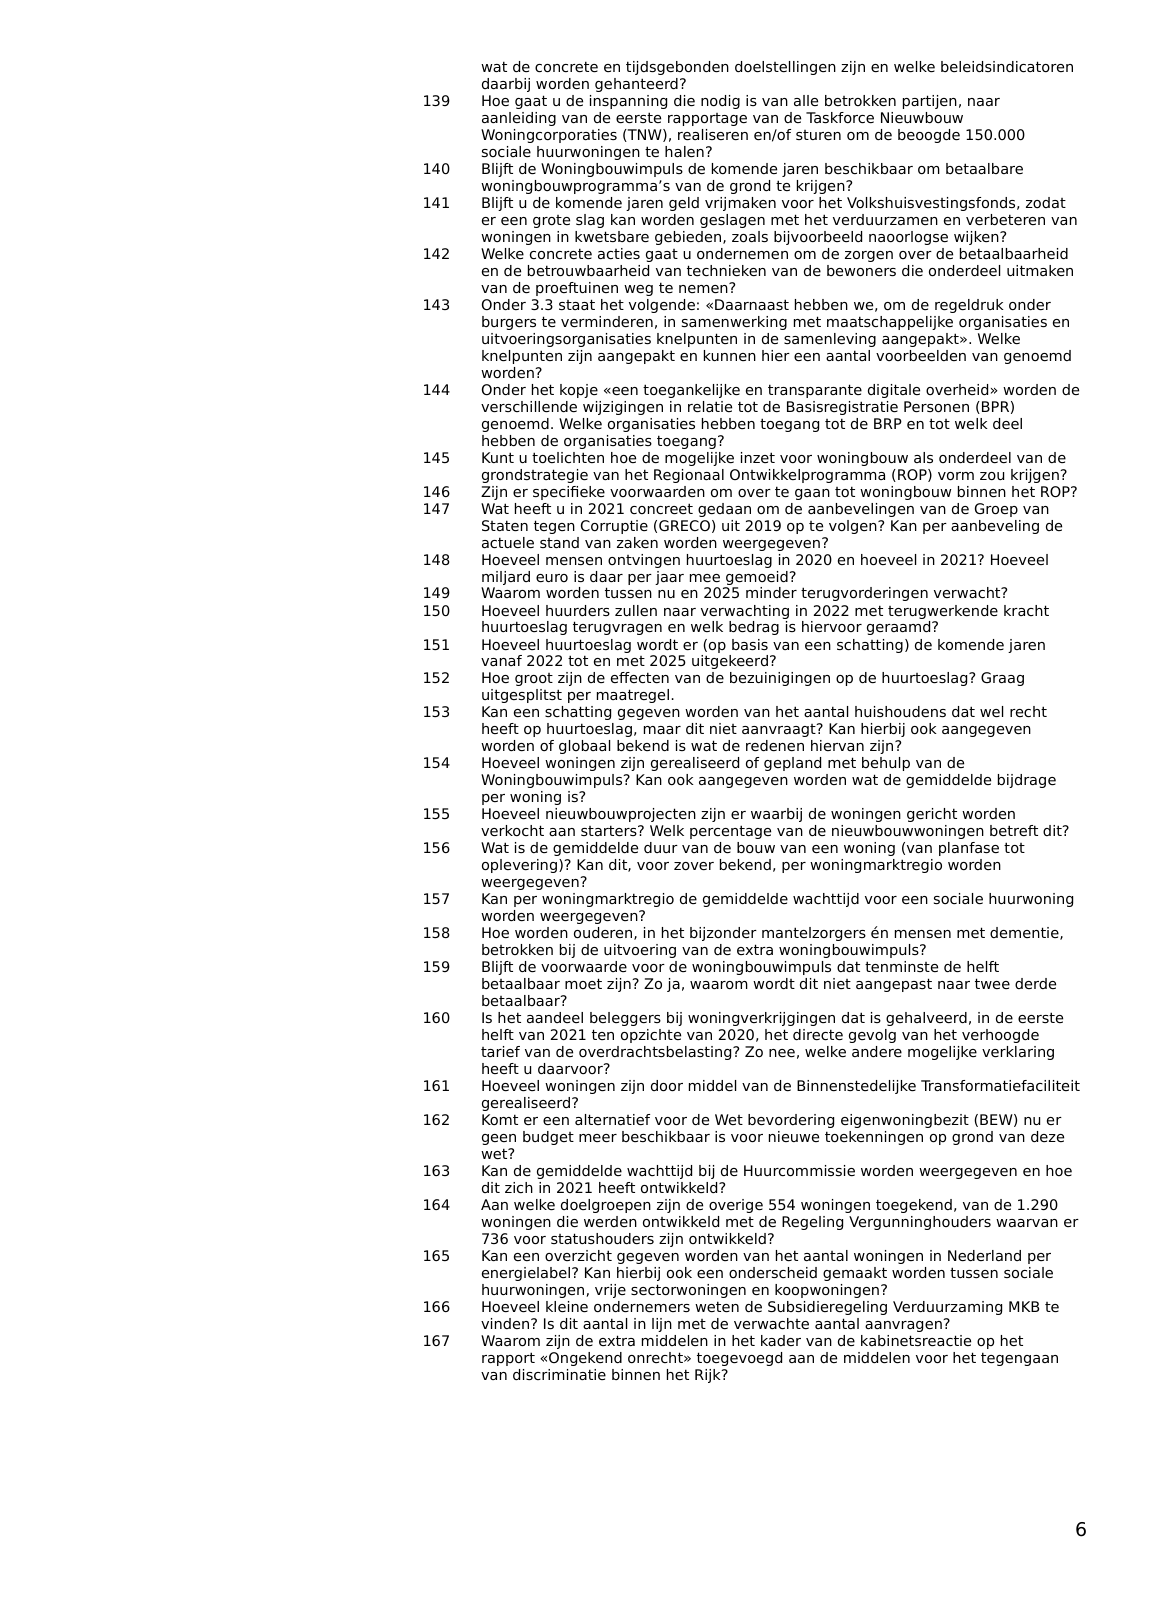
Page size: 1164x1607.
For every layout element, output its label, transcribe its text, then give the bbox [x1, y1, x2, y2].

table_cell 163 [422, 1163, 475, 1197]
table_cell Blijft u de komende jaren geld vrijmaken voor het Volkshuisvestingsfonds, zodat er een grote slag kan worden geslagen met het verduurzamen en verbeteren van woningen in kwetsbare gebieden, zoals bijvoorbeeld naoorlogse wijken? [475, 195, 1087, 246]
table_cell Waarom worden tussen nu en 2025 minder terugvorderingen verwacht? [475, 585, 1087, 602]
table_cell 152 [422, 670, 475, 704]
table_cell 156 [422, 840, 475, 891]
table_cell Wat heeft u in 2021 concreet gedaan om de aanbevelingen van de Groep van Staten tegen Corruptie (GRECO) uit 2019 op te volgen? Kan per aanbeveling de actuele stand van zaken worden weergegeven? [475, 501, 1087, 551]
table_cell 145 [422, 450, 475, 483]
table_cell 147 [422, 501, 475, 551]
table_cell Onder 3.3 staat het volgende: «Daarnaast hebben we, om de regeldruk onder burgers te verminderen, in samenwerking met maatschappelijke organisaties en uitvoeringsorganisaties knelpunten in de samenleving aangepakt». Welke knelpunten zijn aangepakt en kunnen hier een aantal voorbeelden van genoemd worden? [475, 297, 1087, 382]
table_cell Zijn er specifieke voorwaarden om over te gaan tot woningbouw binnen het ROP? [475, 484, 1087, 501]
table_cell 158 [422, 925, 475, 959]
table_cell Hoeveel woningen zijn door middel van de Binnenstedelijke Transformatiefaciliteit gerealiseerd? [475, 1078, 1087, 1112]
table_cell 150 [422, 603, 475, 636]
table_cell 141 [422, 195, 475, 246]
table_cell Hoeveel woningen zijn gerealiseerd of gepland met behulp van de Woningbouwimpuls? Kan ook aangegeven worden wat de gemiddelde bijdrage per woning is? [475, 755, 1087, 806]
table_cell 157 [422, 891, 475, 925]
table_cell Kan een overzicht gegeven worden van het aantal woningen in Nederland per energielabel? Kan hierbij ook een onderscheid gemaakt worden tussen sociale huurwoningen, vrije sectorwoningen en koopwoningen? [475, 1248, 1087, 1298]
table_cell Hoe gaat u de inspanning die nodig is van alle betrokken partijen, naar aanleiding van de eerste rapportage van de Taskforce Nieuwbouw Woningcorporaties (TNW), realiseren en/of sturen om de beoogde 150.000 sociale huurwoningen te halen? [475, 93, 1087, 161]
table_cell Kan de gemiddelde wachttijd bij de Huurcommissie worden weergegeven en hoe dit zich in 2021 heeft ontwikkeld? [475, 1163, 1087, 1197]
table_cell 155 [422, 806, 475, 840]
table_cell Hoeveel kleine ondernemers weten de Subsidieregeling Verduurzaming MKB te vinden? Is dit aantal in lijn met de verwachte aantal aanvragen? [475, 1299, 1087, 1332]
table_cell Hoe worden ouderen, in het bijzonder mantelzorgers én mensen met dementie, betrokken bij de uitvoering van de extra woningbouwimpuls? [475, 925, 1087, 959]
table_cell 142 [422, 246, 475, 297]
table_cell 165 [422, 1248, 475, 1298]
table_cell Kan per woningmarktregio de gemiddelde wachttijd voor een sociale huurwoning worden weergegeven? [475, 891, 1087, 925]
table_cell [422, 59, 475, 93]
table_cell Hoeveel nieuwbouwprojecten zijn er waarbij de woningen gericht worden verkocht aan starters? Welk percentage van de nieuwbouwwoningen betreft dit? [475, 806, 1087, 840]
table_cell Hoeveel mensen ontvingen huurtoeslag in 2020 en hoeveel in 2021? Hoeveel miljard euro is daar per jaar mee gemoeid? [475, 551, 1087, 585]
table_cell Onder het kopje «een toegankelijke en transparante digitale overheid» worden de verschillende wijzigingen in relatie tot de Basisregistratie Personen (BPR) genoemd. Welke organisaties hebben toegang tot de BRP en tot welk deel hebben de organisaties toegang? [475, 382, 1087, 449]
table_cell Waarom zijn de extra middelen in het kader van de kabinetsreactie op het rapport «Ongekend onrecht» toegevoegd aan de middelen voor het tegengaan van discriminatie binnen het Rijk? [475, 1333, 1087, 1383]
table_cell 151 [422, 636, 475, 670]
table_cell Aan welke doelgroepen zijn de overige 554 woningen toegekend, van de 1.290 woningen die werden ontwikkeld met de Regeling Vergunninghouders waarvan er 736 voor statushouders zijn ontwikkeld? [475, 1197, 1087, 1248]
table_cell 164 [422, 1197, 475, 1248]
table_cell Hoeveel huurtoeslag wordt er (op basis van een schatting) de komende jaren vanaf 2022 tot en met 2025 uitgekeerd? [475, 636, 1087, 670]
table_cell 144 [422, 382, 475, 449]
table_cell 140 [422, 161, 475, 195]
table_cell 146 [422, 484, 475, 501]
table_cell Blijft de Woningbouwimpuls de komende jaren beschikbaar om betaalbare woningbouwprogramma’s van de grond te krijgen? [475, 161, 1087, 195]
table_cell Wat is de gemiddelde duur van de bouw van een woning (van planfase tot oplevering)? Kan dit, voor zover bekend, per woningmarktregio worden weergegeven? [475, 840, 1087, 891]
table_cell 166 [422, 1299, 475, 1332]
table_cell Hoe groot zijn de effecten van de bezuinigingen op de huurtoeslag? Graag uitgesplitst per maatregel. [475, 670, 1087, 704]
table_cell Hoeveel huurders zullen naar verwachting in 2022 met terugwerkende kracht huurtoeslag terugvragen en welk bedrag is hiervoor geraamd? [475, 603, 1087, 636]
table_cell wat de concrete en tijdsgebonden doelstellingen zijn en welke beleidsindicatoren daarbij worden gehanteerd? [475, 59, 1087, 93]
table_cell Kan een schatting gegeven worden van het aantal huishoudens dat wel recht heeft op huurtoeslag, maar dit niet aanvraagt? Kan hierbij ook aangegeven worden of globaal bekend is wat de redenen hiervan zijn? [475, 704, 1087, 755]
table_cell 143 [422, 297, 475, 382]
table_cell 160 [422, 1010, 475, 1078]
table_cell Is het aandeel beleggers bij woningverkrijgingen dat is gehalveerd, in de eerste helft van 2021 ten opzichte van 2020, het directe gevolg van het verhoogde tarief van de overdrachtsbelasting? Zo nee, welke andere mogelijke verklaring heeft u daarvoor? [475, 1010, 1087, 1078]
table_cell Kunt u toelichten hoe de mogelijke inzet voor woningbouw als onderdeel van de grondstrategie van het Regionaal Ontwikkelprogramma (ROP) vorm zou krijgen? [475, 450, 1087, 483]
table_cell 149 [422, 585, 475, 602]
table_cell 153 [422, 704, 475, 755]
table_cell 148 [422, 551, 475, 585]
table_cell Blijft de voorwaarde voor de woningbouwimpuls dat tenminste de helft betaalbaar moet zijn? Zo ja, waarom wordt dit niet aangepast naar twee derde betaalbaar? [475, 959, 1087, 1010]
table_cell 159 [422, 959, 475, 1010]
table_cell 162 [422, 1112, 475, 1163]
table_cell 161 [422, 1078, 475, 1112]
table_cell Welke concrete acties gaat u ondernemen om de zorgen over de betaalbaarheid en de betrouwbaarheid van technieken van de bewoners die onderdeel uitmaken van de proeftuinen weg te nemen? [475, 246, 1087, 297]
table_cell Komt er een alternatief voor de Wet bevordering eigenwoningbezit (BEW) nu er geen budget meer beschikbaar is voor nieuwe toekenningen op grond van deze wet? [475, 1112, 1087, 1163]
table_cell 139 [422, 93, 475, 161]
table_cell 154 [422, 755, 475, 806]
table_cell 167 [422, 1333, 475, 1383]
